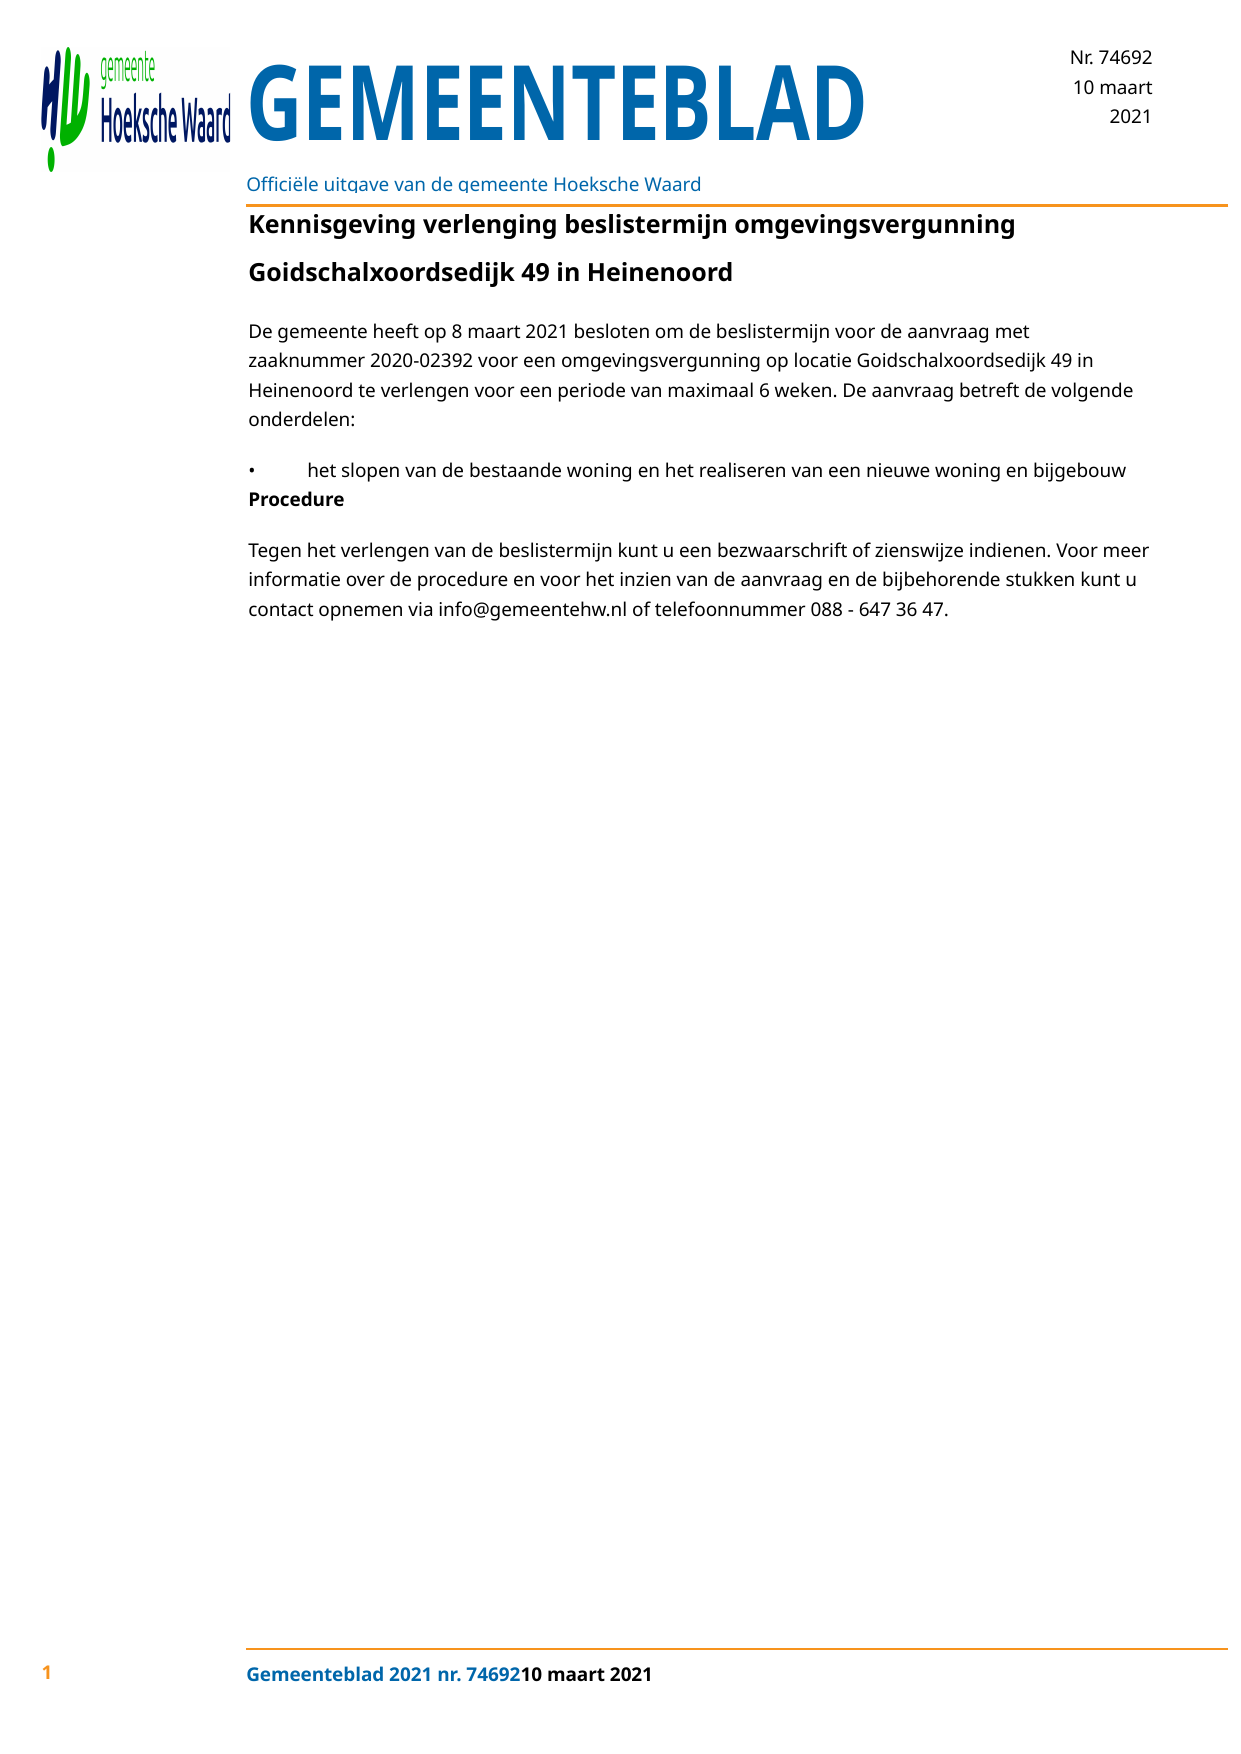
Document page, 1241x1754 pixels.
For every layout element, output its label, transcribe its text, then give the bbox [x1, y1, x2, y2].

list het slopen van de bestaande woning en het realiseren van een nieuwe woning en bijgebouw [248, 457, 1152, 483]
picture [41, 47, 231, 172]
text De gemeente heeft op 8 maart 2021 besloten om de beslistermijn voor de aanvraag met zaaknummer 2020-02392 voor een omgevingsvergunning op locatie Goidschalxoordsedijk 49 in Heinenoord te verlengen voor een periode van maximaal 6 weken. De aanvraag betreft de volgende onderdelen: [248, 318, 1152, 432]
text Kennisgeving verlenging beslistermijn omgevingsvergunning Goidschalxoordsedijk 49 in Heinenoord [248, 207, 1152, 288]
text Tegen het verlengen van de beslistermijn kunt u een bezwaarschrift of zienswijze indienen. Voor meer informatie over de procedure en voor het inzien van de aanvraag en de bijbehorende stukken kunt u contact opnemen via info@gemeentehw.nl of telefoonnummer 088 - 647 36 47. [248, 537, 1152, 622]
text Procedure [248, 487, 1152, 512]
